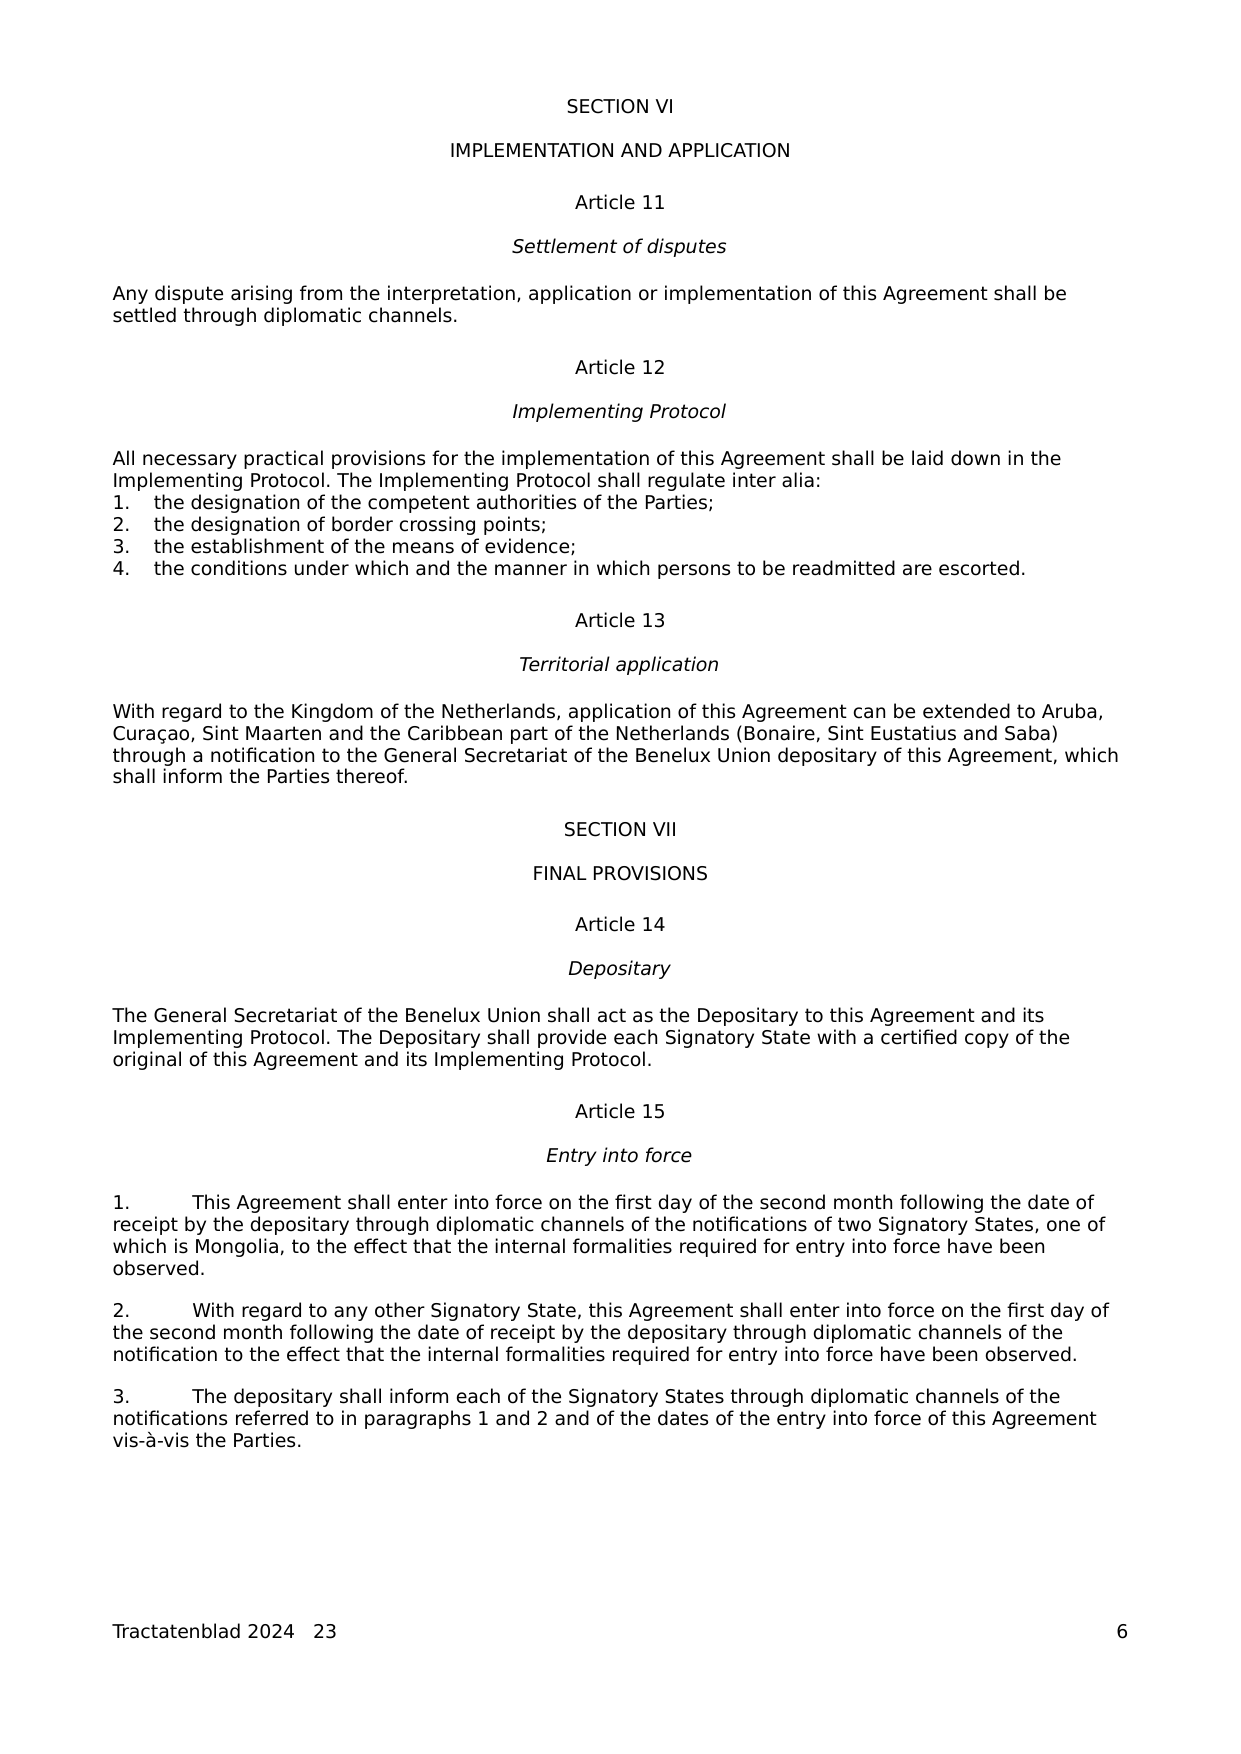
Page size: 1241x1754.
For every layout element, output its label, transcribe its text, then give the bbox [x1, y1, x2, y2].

subtitle Article 12 Implementing Protocol [112, 357, 1128, 423]
text 3. The depositary shall inform each of the Signatory States through diplomatic channels of the notifications referred to in paragraphs 1 and 2 and of the dates of the entry into force of this Agreement vis-à-vis the Parties. [112, 1386, 1128, 1452]
text 1. This Agreement shall enter into force on the first day of the second month following the date of receipt by the depositary through diplomatic channels of the notifications of two Signatory States, one of which is Mongolia, to the effect that the internal formalities required for entry into force have been observed. [112, 1192, 1128, 1280]
subtitle SECTION VI IMPLEMENTATION AND APPLICATION [112, 96, 1128, 162]
text All necessary practical provisions for the implementation of this Agreement shall be laid down in the Implementing Protocol. The Implementing Protocol shall regulate inter alia: [112, 448, 1128, 492]
text 2. With regard to any other Signatory State, this Agreement shall enter into force on the first day of the second month following the date of receipt by the depositary through diplomatic channels of the notification to the effect that the internal formalities required for entry into force have been observed. [112, 1300, 1128, 1366]
text 1. the designation of the competent authorities of the Parties; [112, 492, 1128, 514]
subtitle Article 11 Settlement of disputes [112, 192, 1128, 258]
text 2. the designation of border crossing points; [112, 514, 1128, 536]
text The General Secretariat of the Benelux Union shall act as the Depositary to this Agreement and its Implementing Protocol. The Depositary shall provide each Signatory State with a certified copy of the original of this Agreement and its Implementing Protocol. [112, 1005, 1128, 1071]
text With regard to the Kingdom of the Netherlands, application of this Agreement can be extended to Aruba, Curaçao, Sint Maarten and the Caribbean part of the Netherlands (Bonaire, Sint Eustatius and Saba) through a notification to the General Secretariat of the Benelux Union depositary of this Agreement, which shall inform the Parties thereof. [112, 701, 1128, 788]
text 4. the conditions under which and the manner in which persons to be readmitted are escorted. [112, 558, 1128, 579]
subtitle Article 14 Depositary [112, 914, 1128, 980]
subtitle Article 15 Entry into force [112, 1101, 1128, 1167]
subtitle Article 13 Territorial application [112, 609, 1128, 676]
text Any dispute arising from the interpretation, application or implementation of this Agreement shall be settled through diplomatic channels. [112, 283, 1128, 327]
subtitle SECTION VII FINAL PROVISIONS [112, 818, 1128, 884]
text 3. the establishment of the means of evidence; [112, 536, 1128, 558]
